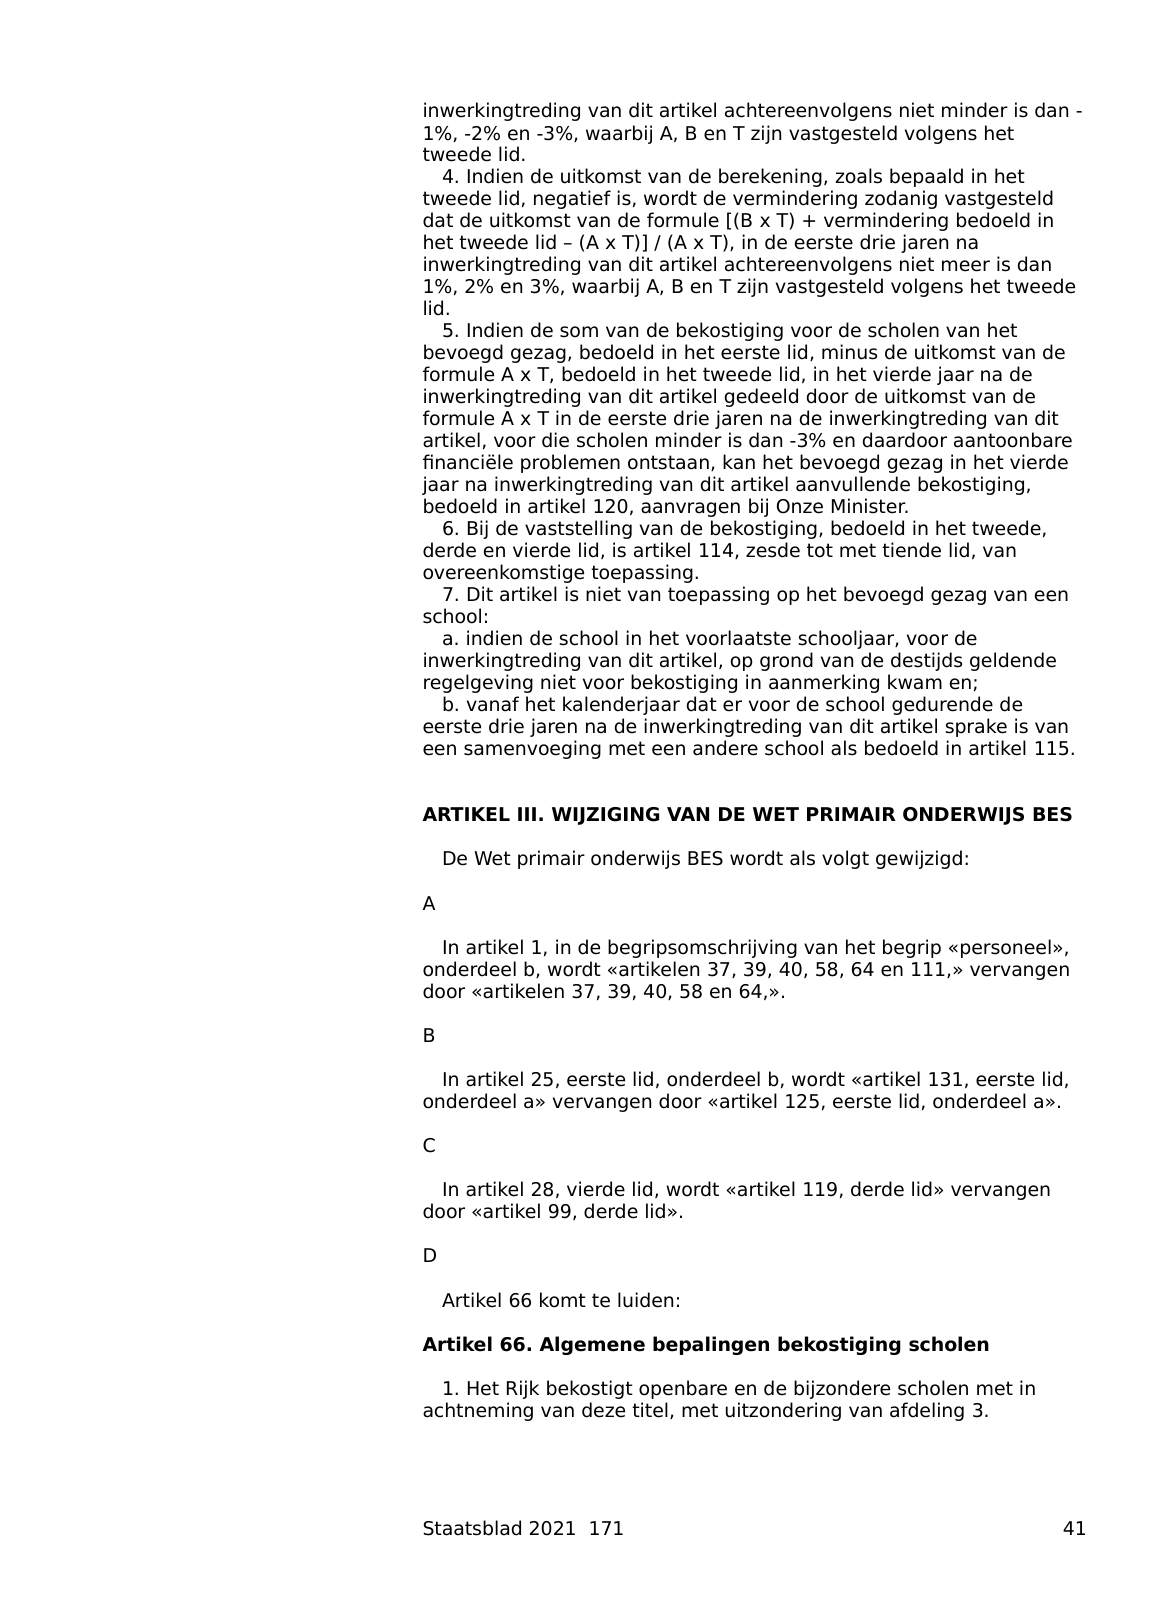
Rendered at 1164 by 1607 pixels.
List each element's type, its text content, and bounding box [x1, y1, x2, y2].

text De Wet primair onderwijs BES wordt als volgt gewijzigd: [422, 848, 1087, 870]
text 4. Indien de uitkomst van de berekening, zoals bepaald in het tweede lid, negatief is, wordt de vermindering zodanig vastgesteld dat de uitkomst van de formule [(B x T) + vermindering bedoeld in het tweede lid – (A x T)] / (A x T), in de eerste drie jaren na inwerkingtreding van dit artikel achtereenvolgens niet meer is dan 1%, 2% en 3%, waarbij A, B en T zijn vastgesteld volgens het tweede lid. [422, 166, 1087, 320]
text A [422, 892, 1087, 914]
text b. vanaf het kalenderjaar dat er voor de school gedurende de eerste drie jaren na de inwerkingtreding van dit artikel sprake is van een samenvoeging met een andere school als bedoeld in artikel 115. [422, 694, 1087, 760]
text B [422, 1025, 1087, 1047]
subtitle ARTIKEL III. WIJZIGING VAN DE WET PRIMAIR ONDERWIJS BES [422, 804, 1087, 826]
text In artikel 28, vierde lid, wordt «artikel 119, derde lid» vervangen door «artikel 99, derde lid». [422, 1179, 1087, 1223]
text In artikel 1, in de begripsomschrijving van het begrip «personeel», onderdeel b, wordt «artikelen 37, 39, 40, 58, 64 en 111,» vervangen door «artikelen 37, 39, 40, 58 en 64,». [422, 937, 1087, 1003]
text In artikel 25, eerste lid, onderdeel b, wordt «artikel 131, eerste lid, onderdeel a» vervangen door «artikel 125, eerste lid, onderdeel a». [422, 1069, 1087, 1113]
text 1. Het Rijk bekostigt openbare en de bijzondere scholen met in achtneming van deze titel, met uitzondering van afdeling 3. [422, 1378, 1087, 1422]
text a. indien de school in het voorlaatste schooljaar, voor de inwerkingtreding van dit artikel, op grond van de destijds geldende regelgeving niet voor bekostiging in aanmerking kwam en; [422, 628, 1087, 694]
text 6. Bij de vaststelling van de bekostiging, bedoeld in het tweede, derde en vierde lid, is artikel 114, zesde tot met tiende lid, van overeenkomstige toepassing. [422, 518, 1087, 584]
subtitle Artikel 66. Algemene bepalingen bekostiging scholen [422, 1334, 1087, 1356]
text Artikel 66 komt te luiden: [422, 1289, 1087, 1312]
text 7. Dit artikel is niet van toepassing op het bevoegd gezag van een school: [422, 584, 1087, 628]
text inwerkingtreding van dit artikel achtereenvolgens niet minder is dan -1%, -2% en -3%, waarbij A, B en T zijn vastgesteld volgens het tweede lid. [422, 100, 1087, 166]
text D [422, 1245, 1087, 1267]
text C [422, 1135, 1087, 1157]
text 5. Indien de som van de bekostiging voor de scholen van het bevoegd gezag, bedoeld in het eerste lid, minus de uitkomst van de formule A x T, bedoeld in het tweede lid, in het vierde jaar na de inwerkingtreding van dit artikel gedeeld door de uitkomst van de formule A x T in de eerste drie jaren na de inwerkingtreding van dit artikel, voor die scholen minder is dan -3% en daardoor aantoonbare financiële problemen ontstaan, kan het bevoegd gezag in het vierde jaar na inwerkingtreding van dit artikel aanvullende bekostiging, bedoeld in artikel 120, aanvragen bij Onze Minister. [422, 320, 1087, 518]
